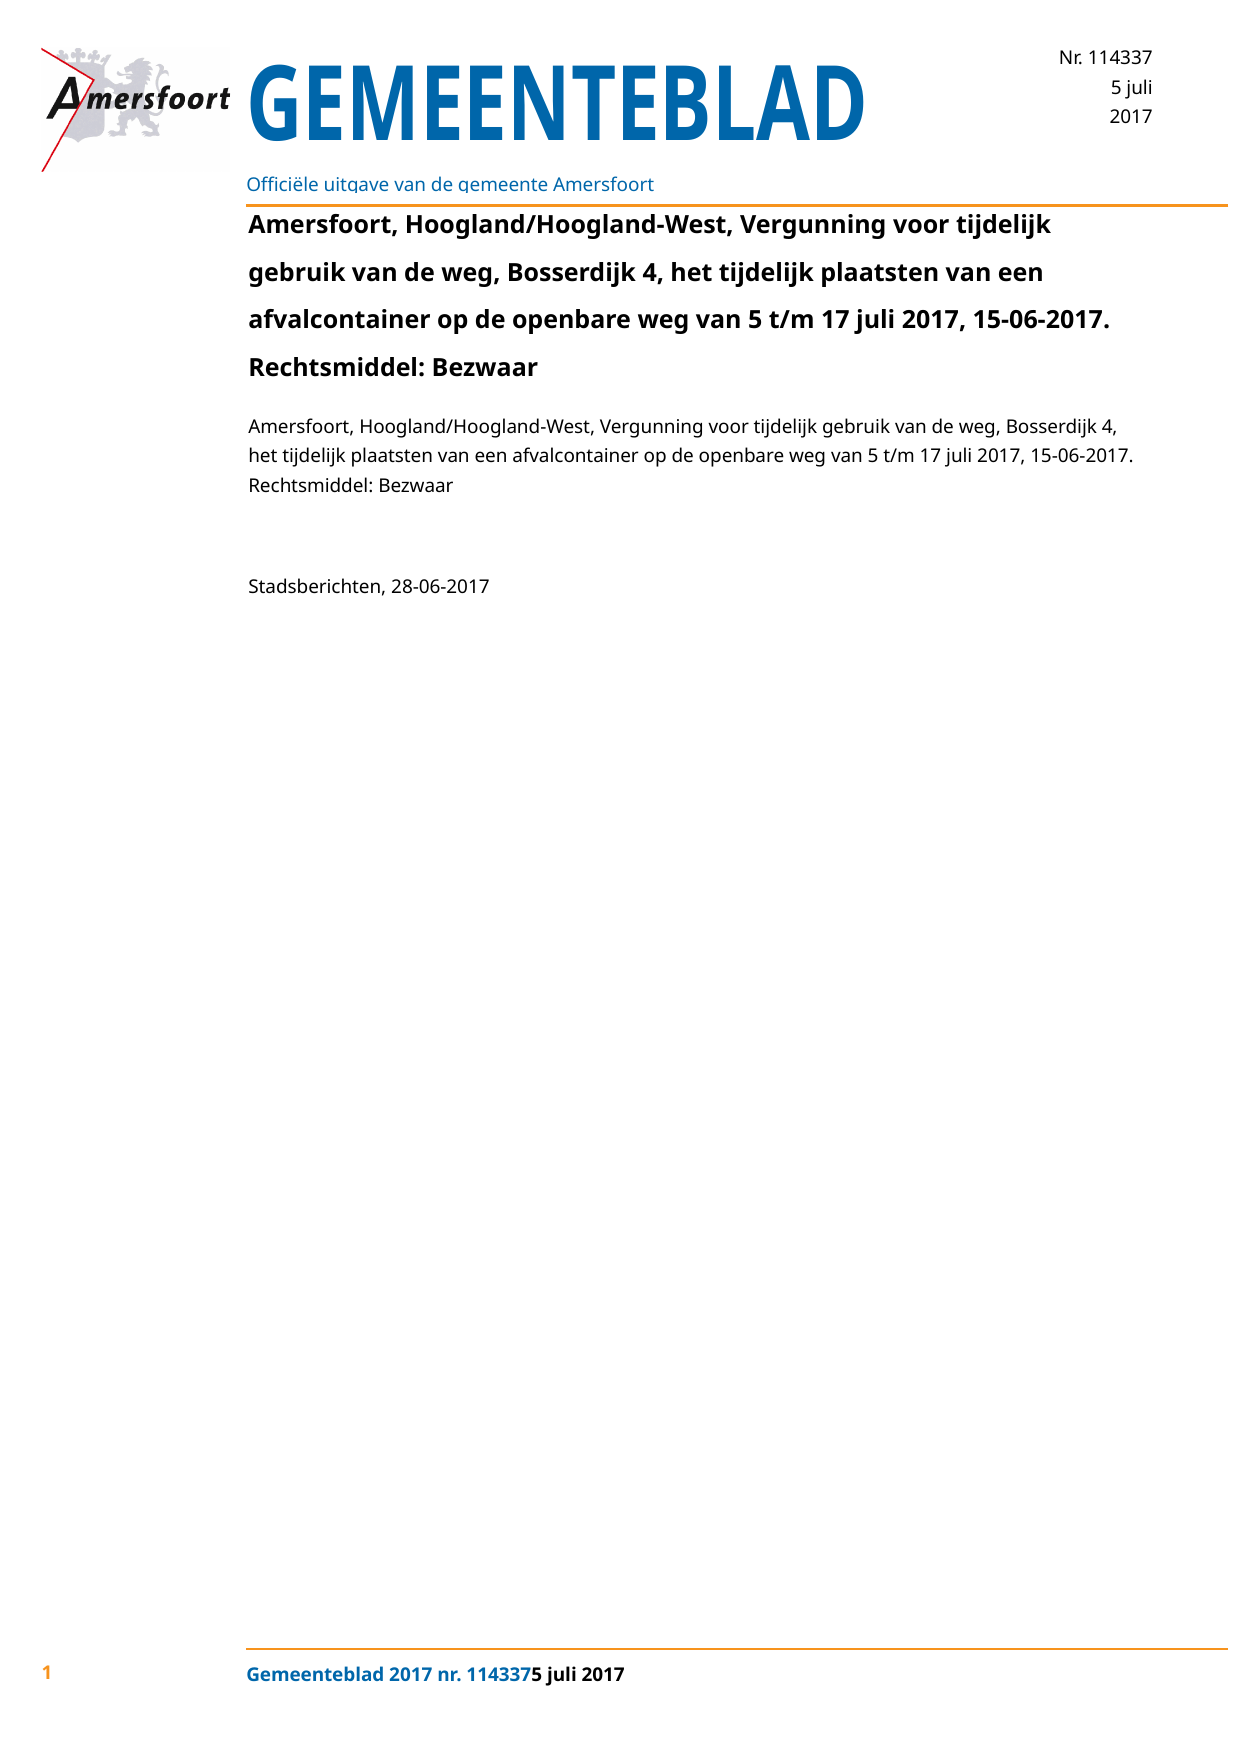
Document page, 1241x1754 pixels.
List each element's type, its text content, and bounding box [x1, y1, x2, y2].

text Amersfoort, Hoogland/Hoogland-West, Vergunning voor tijdelijk gebruik van de weg, Bosserdijk 4, het tijdelijk plaatsten van een afvalcontainer op de openbare weg van 5 t/m 17 juli 2017, 15-06-2017. Rechtsmiddel: Bezwaar [248, 207, 1152, 384]
text Amersfoort, Hoogland/Hoogland-West, Vergunning voor tijdelijk gebruik van de weg, Bosserdijk 4, het tijdelijk plaatsten van een afvalcontainer op de openbare weg van 5 t/m 17 juli 2017, 15-06-2017. Rechtsmiddel: Bezwaar [248, 413, 1152, 498]
text Stadsberichten, 28-06-2017 [248, 573, 1152, 599]
picture [41, 47, 231, 172]
